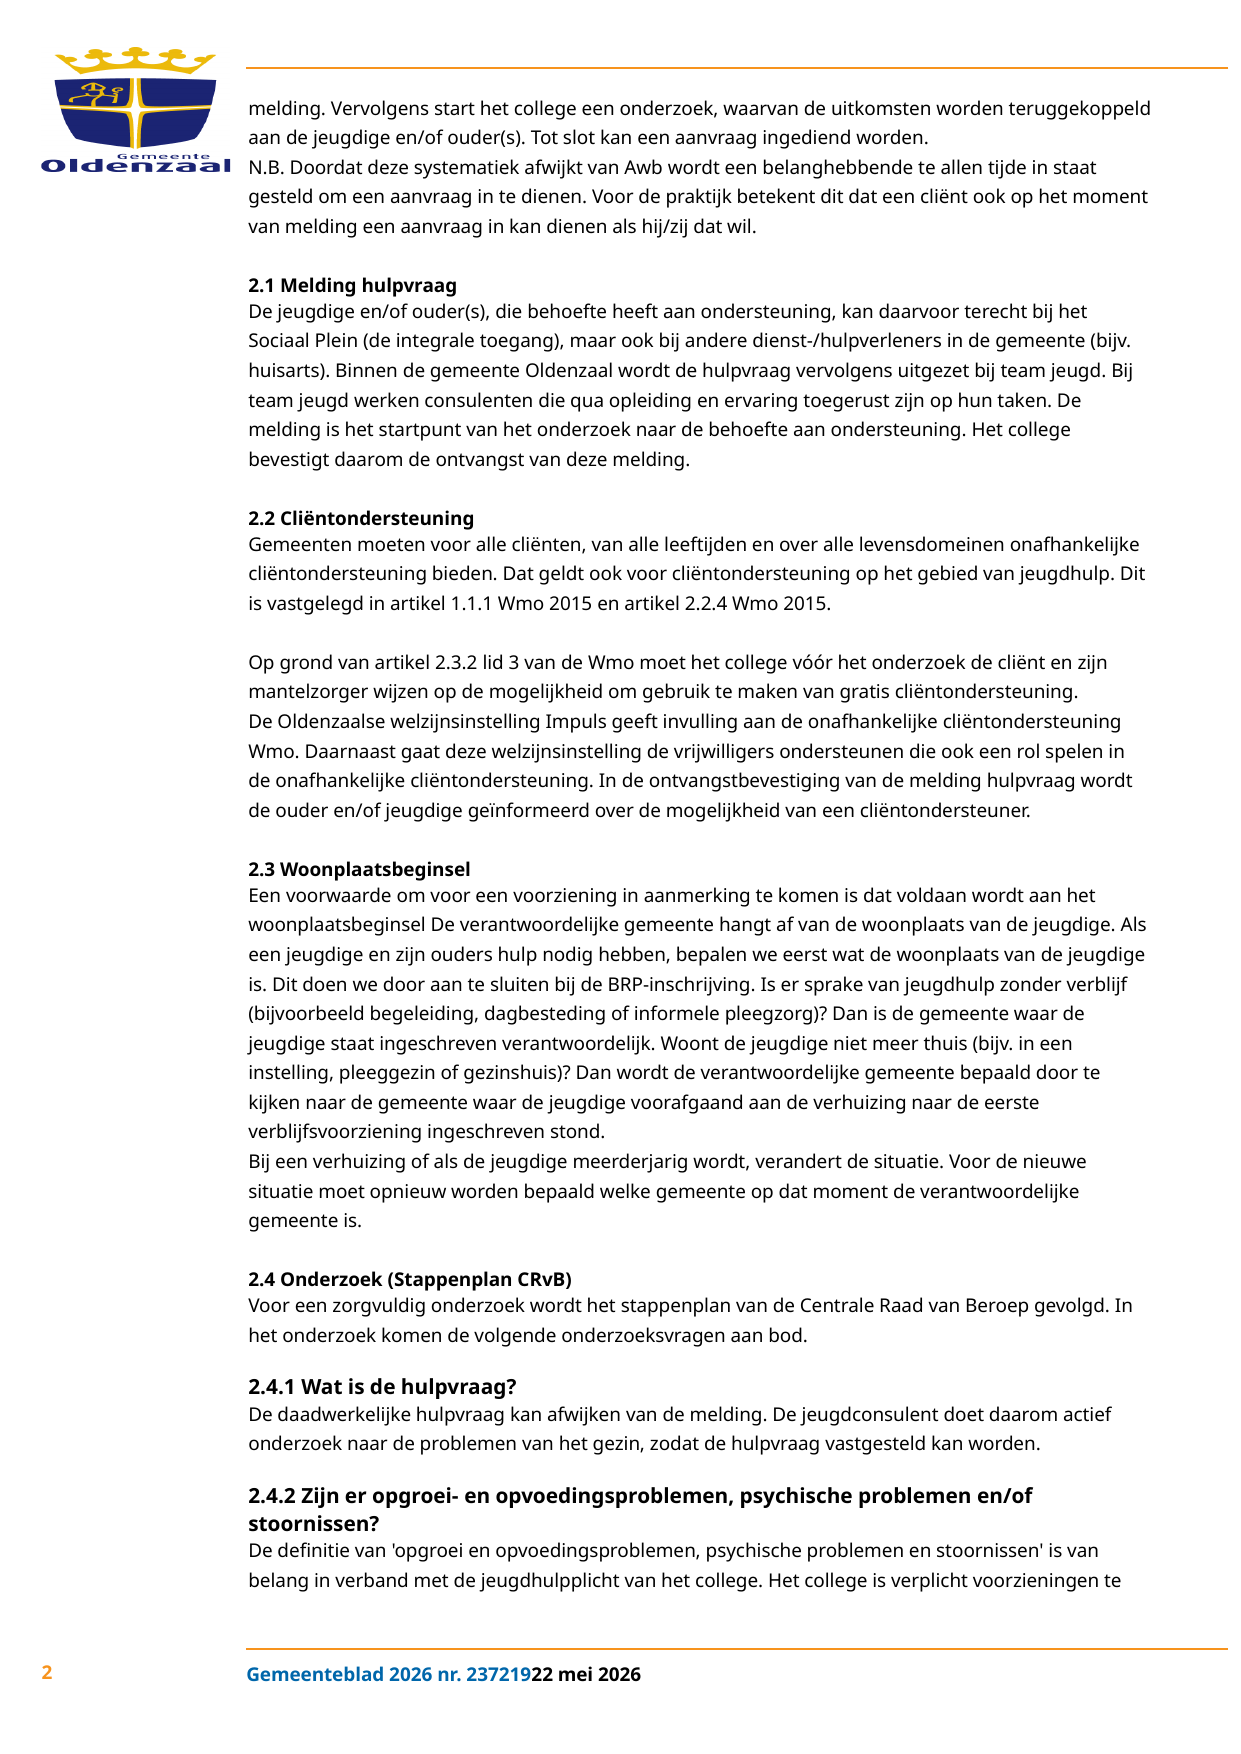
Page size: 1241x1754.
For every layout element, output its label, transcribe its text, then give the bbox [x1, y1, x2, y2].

text 2.3 Woonplaatsbeginsel [248, 856, 1152, 882]
text 2.4.1 Wat is de hulpvraag? [248, 1372, 1152, 1401]
text 2.4 Onderzoek (Stappenplan CRvB) [248, 1267, 1152, 1292]
text 2.1 Melding hulpvraag [248, 272, 1152, 298]
text De definitie van 'opgroei en opvoedingsproblemen, psychische problemen en stoornissen' is van belang in verband met de jeugdhulpplicht van het college. Het college is verplicht voorzieningen te [248, 1538, 1152, 1593]
text N.B. Doordat deze systematiek afwijkt van Awb wordt een belanghebbende te allen tijde in staat gesteld om een aanvraag in te dienen. Voor de praktijk betekent dit dat een cliënt ook op het moment van melding een aanvraag in kan dienen als hij/zij dat wil. [248, 154, 1152, 239]
text Voor een zorgvuldig onderzoek wordt het stappenplan van de Centrale Raad van Beroep gevolgd. In het onderzoek komen de volgende onderzoeksvragen aan bod. [248, 1292, 1152, 1348]
text De daadwerkelijke hulpvraag kan afwijken van de melding. De jeugdconsulent doet daarom actief onderzoek naar de problemen van het gezin, zodat de hulpvraag vastgesteld kan worden. [248, 1401, 1152, 1456]
text De Oldenzaalse welzijnsinstelling Impuls geeft invulling aan de onafhankelijke cliëntondersteuning Wmo. Daarnaast gaat deze welzijnsinstelling de vrijwilligers ondersteunen die ook een rol spelen in de onafhankelijke cliëntondersteuning. In de ontvangstbevestiging van de melding hulpvraag wordt de ouder en/of jeugdige geïnformeerd over de mogelijkheid van een cliëntondersteuner. [248, 708, 1152, 823]
picture [41, 47, 231, 172]
text Bij een verhuizing of als de jeugdige meerderjarig wordt, verandert de situatie. Voor de nieuwe situatie moet opnieuw worden bepaald welke gemeente op dat moment de verantwoordelijke gemeente is. [248, 1148, 1152, 1233]
text 2.2 Cliëntondersteuning [248, 505, 1152, 531]
text Een voorwaarde om voor een voorziening in aanmerking te komen is dat voldaan wordt aan het woonplaatsbeginsel De verantwoordelijke gemeente hangt af van de woonplaats van de jeugdige. Als een jeugdige en zijn ouders hulp nodig hebben, bepalen we eerst wat de woonplaats van de jeugdige is. Dit doen we door aan te sluiten bij de BRP-inschrijving. Is er sprake van jeugdhulp zonder verblijf (bijvoorbeeld begeleiding, dagbesteding of informele pleegzorg)? Dan is de gemeente waar de jeugdige staat ingeschreven verantwoordelijk. Woont de jeugdige niet meer thuis (bijv. in een instelling, pleeggezin of gezinshuis)? Dan wordt de verantwoordelijke gemeente bepaald door te kijken naar de gemeente waar de jeugdige voorafgaand aan de verhuizing naar de eerste verblijfsvoorziening ingeschreven stond. [248, 882, 1152, 1144]
text De jeugdige en/of ouder(s), die behoefte heeft aan ondersteuning, kan daarvoor terecht bij het Sociaal Plein (de integrale toegang), maar ook bij andere dienst-/hulpverleners in de gemeente (bijv. huisarts). Binnen de gemeente Oldenzaal wordt de hulpvraag vervolgens uitgezet bij team jeugd. Bij team jeugd werken consulenten die qua opleiding en ervaring toegerust zijn op hun taken. De melding is het startpunt van het onderzoek naar de behoefte aan ondersteuning. Het college bevestigt daarom de ontvangst van deze melding. [248, 298, 1152, 472]
text 2.4.2 Zijn er opgroei- en opvoedingsproblemen, psychische problemen en/of stoornissen? [248, 1481, 1152, 1538]
text Gemeenten moeten voor alle cliënten, van alle leeftijden en over alle levensdomeinen onafhankelijke cliëntondersteuning bieden. Dat geldt ook voor cliëntondersteuning op het gebied van jeugdhulp. Dit is vastgelegd in artikel 1.1.1 Wmo 2015 en artikel 2.2.4 Wmo 2015. [248, 531, 1152, 616]
text melding. Vervolgens start het college een onderzoek, waarvan de uitkomsten worden teruggekoppeld aan de jeugdige en/of ouder(s). Tot slot kan een aanvraag ingediend worden. [248, 95, 1152, 150]
text Op grond van artikel 2.3.2 lid 3 van de Wmo moet het college vóór het onderzoek de cliënt en zijn mantelzorger wijzen op de mogelijkheid om gebruik te maken van gratis cliëntondersteuning. [248, 649, 1152, 704]
